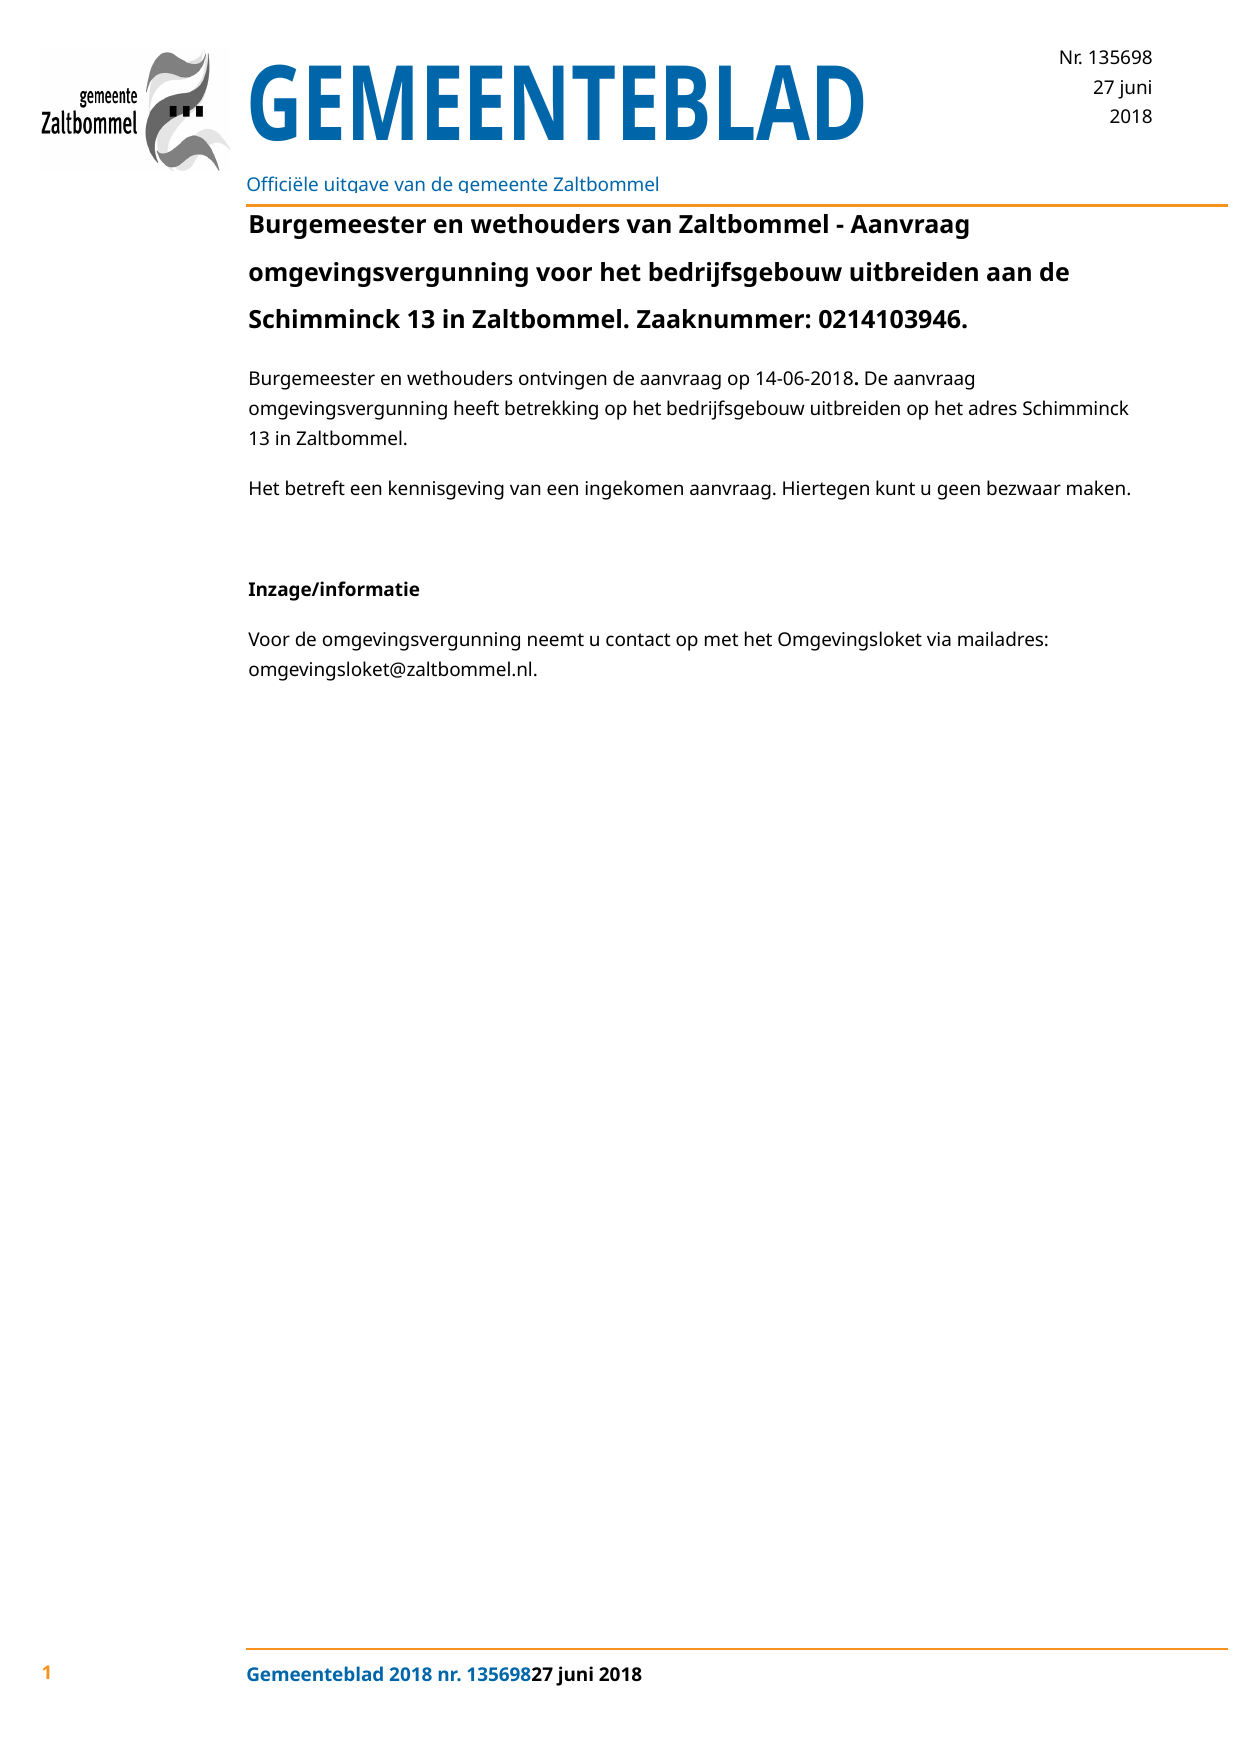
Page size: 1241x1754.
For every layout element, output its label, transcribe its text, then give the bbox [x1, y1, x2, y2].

text Burgemeester en wethouders ontvingen de aanvraag op 14-06-2018. De aanvraag omgevingsvergunning heeft betrekking op het bedrijfsgebouw uitbreiden op het adres Schimminck 13 in Zaltbommel. [248, 366, 1152, 450]
text Inzage/informatie [248, 576, 1152, 602]
text Burgemeester en wethouders van Zaltbommel - Aanvraag omgevingsvergunning voor het bedrijfsgebouw uitbreiden aan de Schimminck 13 in Zaltbommel. Zaaknummer: 0214103946. [248, 207, 1152, 336]
picture [41, 47, 231, 172]
text Voor de omgevingsvergunning neemt u contact op met het Omgevingsloket via mailadres: omgevingsloket@zaltbommel.nl. [248, 626, 1152, 682]
text Het betreft een kennisgeving van een ingekomen aanvraag. Hiertegen kunt u geen bezwaar maken. [248, 475, 1152, 501]
